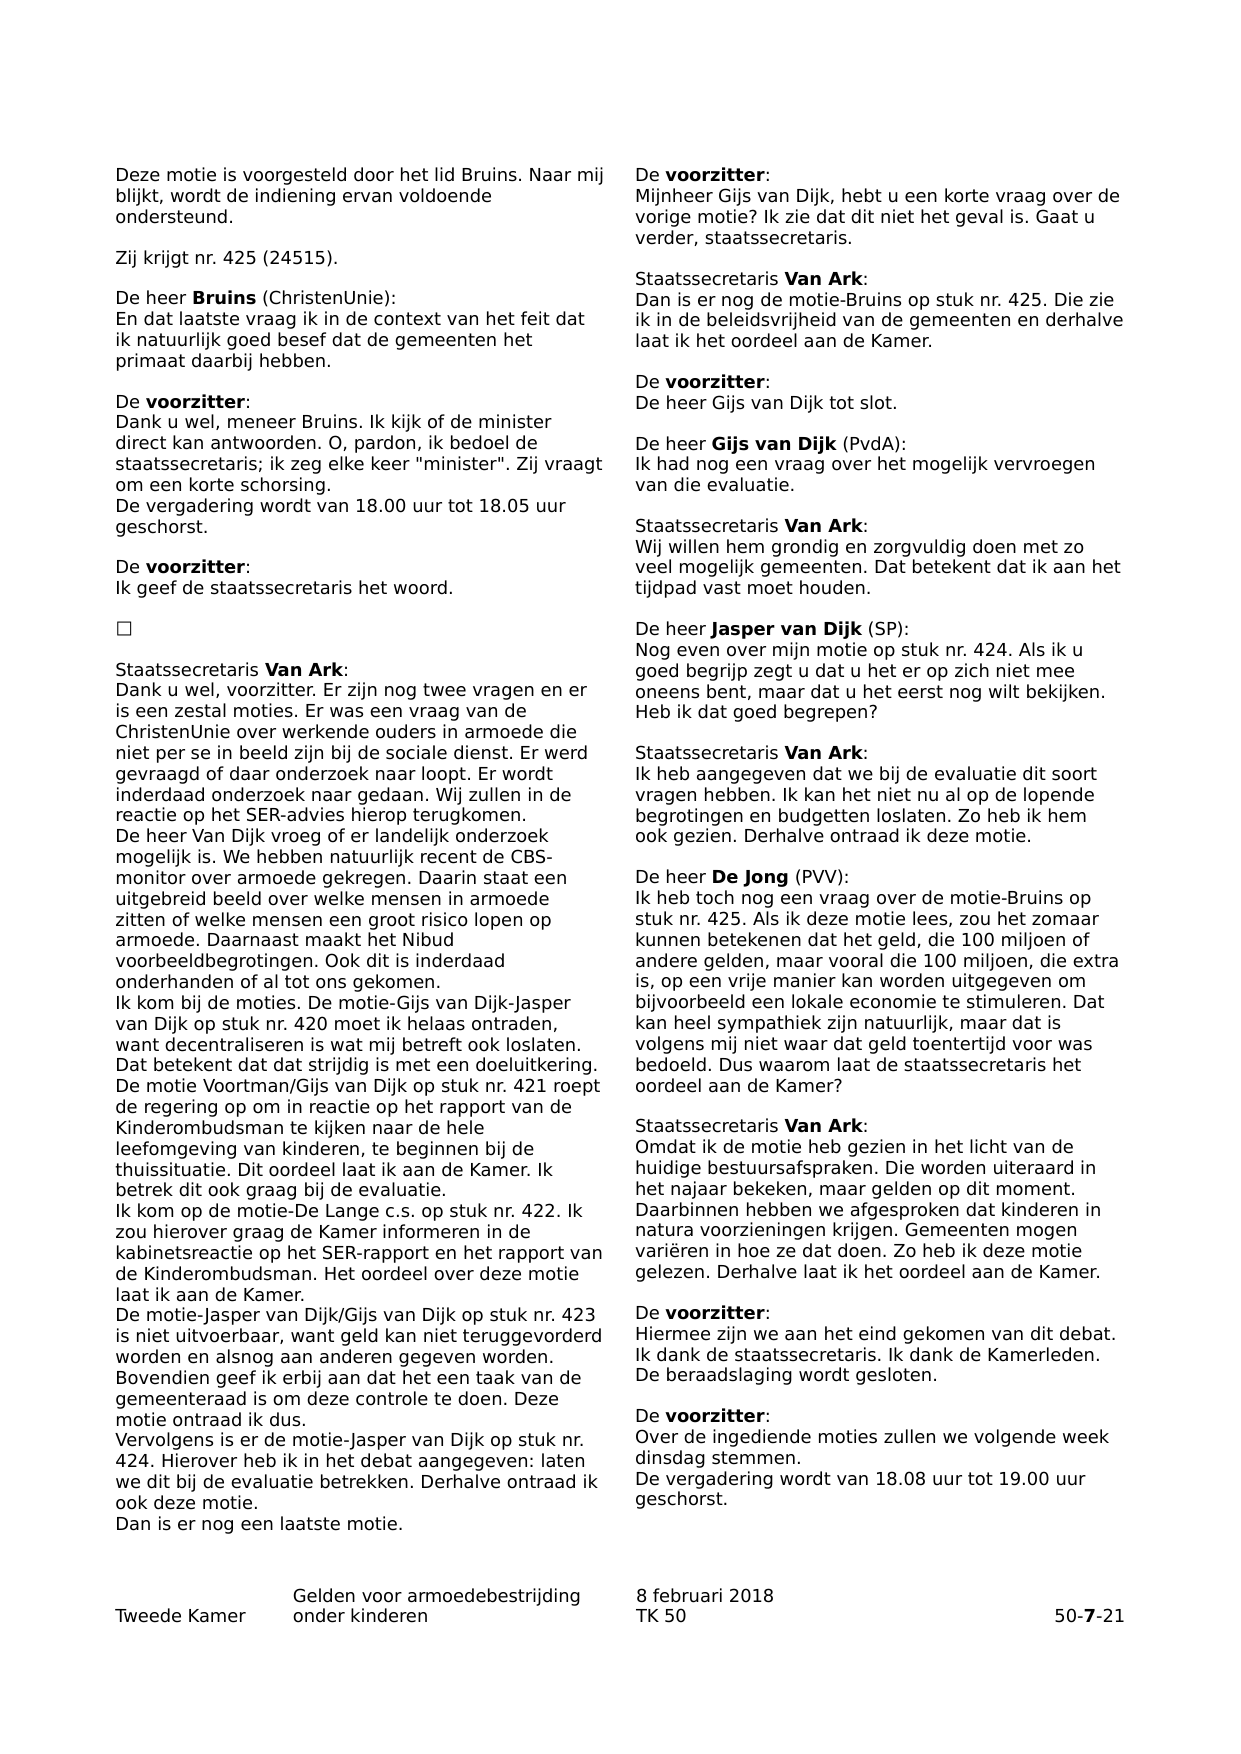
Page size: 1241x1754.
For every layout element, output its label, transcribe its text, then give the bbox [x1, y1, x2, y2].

text En dat laatste vraag ik in de context van het feit dat ik natuurlijk goed besef dat de gemeenten het primaat daarbij hebben. [115, 309, 605, 371]
text De heer Gijs van Dijk (PvdA): [635, 433, 1125, 454]
text De vergadering wordt van 18.08 uur tot 19.00 uur geschorst. [635, 1468, 1125, 1510]
text De heer Van Dijk vroeg of er landelijk onderzoek mogelijk is. We hebben natuurlijk recent de CBS-monitor over armoede gekregen. Daarin staat een uitgebreid beeld over welke mensen in armoede zitten of welke mensen een groot risico lopen op armoede. Daarnaast maakt het Nibud voorbeeldbegrotingen. Ook dit is inderdaad onderhanden of al tot ons gekomen. [115, 826, 605, 993]
text Ik heb toch nog een vraag over de motie-Bruins op stuk nr. 425. Als ik deze motie lees, zou het zomaar kunnen betekenen dat het geld, die 100 miljoen of andere gelden, maar vooral die 100 miljoen, die extra is, op een vrije manier kan worden uitgegeven om bijvoorbeeld een lokale economie te stimuleren. Dat kan heel sympathiek zijn natuurlijk, maar dat is volgens mij niet waar dat geld toentertijd voor was bedoeld. Dus waarom laat de staatssecretaris het oordeel aan de Kamer? [635, 888, 1125, 1096]
text De voorzitter: [635, 1303, 1125, 1323]
text Ik geef de staatssecretaris het woord. [115, 578, 605, 599]
text De vergadering wordt van 18.00 uur tot 18.05 uur geschorst. [115, 496, 605, 537]
text Staatssecretaris Van Ark: [635, 268, 1125, 289]
text Mijnheer Gijs van Dijk, hebt u een korte vraag over de vorige motie? Ik zie dat dit niet het geval is. Gaat u verder, staatssecretaris. [635, 186, 1125, 248]
text De beraadslaging wordt gesloten. [635, 1365, 1125, 1386]
text De voorzitter: [115, 391, 605, 412]
text Dank u wel, voorzitter. Er zijn nog twee vragen en er is een zestal moties. Er was een vraag van de ChristenUnie over werkende ouders in armoede die niet per se in beeld zijn bij de sociale dienst. Er werd gevraagd of daar onderzoek naar loopt. Er wordt inderdaad onderzoek naar gedaan. Wij zullen in de reactie op het SER-advies hierop terugkomen. [115, 680, 605, 826]
text Staatssecretaris Van Ark: [635, 1116, 1125, 1137]
text Dan is er nog de motie-Bruins op stuk nr. 425. Die zie ik in de beleidsvrijheid van de gemeenten en derhalve laat ik het oordeel aan de Kamer. [635, 289, 1125, 352]
text Staatssecretaris Van Ark: [115, 659, 605, 680]
text De heer Gijs van Dijk tot slot. [635, 392, 1125, 413]
text Zij krijgt nr. 425 (24515). [115, 247, 605, 268]
text Dank u wel, meneer Bruins. Ik kijk of de minister direct kan antwoorden. O, pardon, ik bedoel de staatssecretaris; ik zeg elke keer "minister". Zij vraagt om een korte schorsing. [115, 412, 605, 496]
text Ik heb aangegeven dat we bij de evaluatie dit soort vragen hebben. Ik kan het niet nu al op de lopende begrotingen en budgetten loslaten. Zo heb ik hem ook gezien. Derhalve ontraad ik deze motie. [635, 764, 1125, 847]
text De heer Bruins (ChristenUnie): [115, 288, 605, 309]
text De voorzitter: [635, 165, 1125, 186]
text Nog even over mijn motie op stuk nr. 424. Als ik u goed begrijp zegt u dat u het er op zich niet mee oneens bent, maar dat u het eerst nog wilt bekijken. Heb ik dat goed begrepen? [635, 640, 1125, 723]
text ⬜ [115, 619, 605, 639]
text Staatssecretaris Van Ark: [635, 743, 1125, 764]
text Vervolgens is er de motie-Jasper van Dijk op stuk nr. 424. Hierover heb ik in het debat aangegeven: laten we dit bij de evaluatie betrekken. Derhalve ontraad ik ook deze motie. [115, 1430, 605, 1513]
text Dan is er nog een laatste motie. [115, 1513, 605, 1534]
text Ik had nog een vraag over het mogelijk vervroegen van die evaluatie. [635, 454, 1125, 496]
text De voorzitter: [635, 372, 1125, 392]
text De heer Jasper van Dijk (SP): [635, 619, 1125, 640]
text Deze motie is voorgesteld door het lid Bruins. Naar mij blijkt, wordt de indiening ervan voldoende ondersteund. [115, 165, 605, 227]
text De voorzitter: [115, 557, 605, 578]
text De motie Voortman/Gijs van Dijk op stuk nr. 421 roept de regering op om in reactie op het rapport van de Kinderombudsman te kijken naar de hele leefomgeving van kinderen, te beginnen bij de thuissituatie. Dit oordeel laat ik aan de Kamer. Ik betrek dit ook graag bij de evaluatie. [115, 1076, 605, 1201]
text Hiermee zijn we aan het eind gekomen van dit debat. Ik dank de staatssecretaris. Ik dank de Kamerleden. [635, 1323, 1125, 1365]
text De voorzitter: [635, 1406, 1125, 1427]
text De heer De Jong (PVV): [635, 867, 1125, 888]
text Wij willen hem grondig en zorgvuldig doen met zo veel mogelijk gemeenten. Dat betekent dat ik aan het tijdpad vast moet houden. [635, 536, 1125, 599]
text De motie-Jasper van Dijk/Gijs van Dijk op stuk nr. 423 is niet uitvoerbaar, want geld kan niet teruggevorderd worden en alsnog aan anderen gegeven worden. Bovendien geef ik erbij aan dat het een taak van de gemeenteraad is om deze controle te doen. Deze motie ontraad ik dus. [115, 1305, 605, 1430]
text Ik kom bij de moties. De motie-Gijs van Dijk-Jasper van Dijk op stuk nr. 420 moet ik helaas ontraden, want decentraliseren is wat mij betreft ook loslaten. Dat betekent dat dat strijdig is met een doeluitkering. [115, 993, 605, 1076]
text Staatssecretaris Van Ark: [635, 516, 1125, 536]
text Over de ingediende moties zullen we volgende week dinsdag stemmen. [635, 1427, 1125, 1468]
text Omdat ik de motie heb gezien in het licht van de huidige bestuursafspraken. Die worden uiteraard in het najaar bekeken, maar gelden op dit moment. Daarbinnen hebben we afgesproken dat kinderen in natura voorzieningen krijgen. Gemeenten mogen variëren in hoe ze dat doen. Zo heb ik deze motie gelezen. Derhalve laat ik het oordeel aan de Kamer. [635, 1137, 1125, 1283]
text Ik kom op de motie-De Lange c.s. op stuk nr. 422. Ik zou hierover graag de Kamer informeren in de kabinetsreactie op het SER-rapport en het rapport van de Kinderombudsman. Het oordeel over deze motie laat ik aan de Kamer. [115, 1201, 605, 1305]
